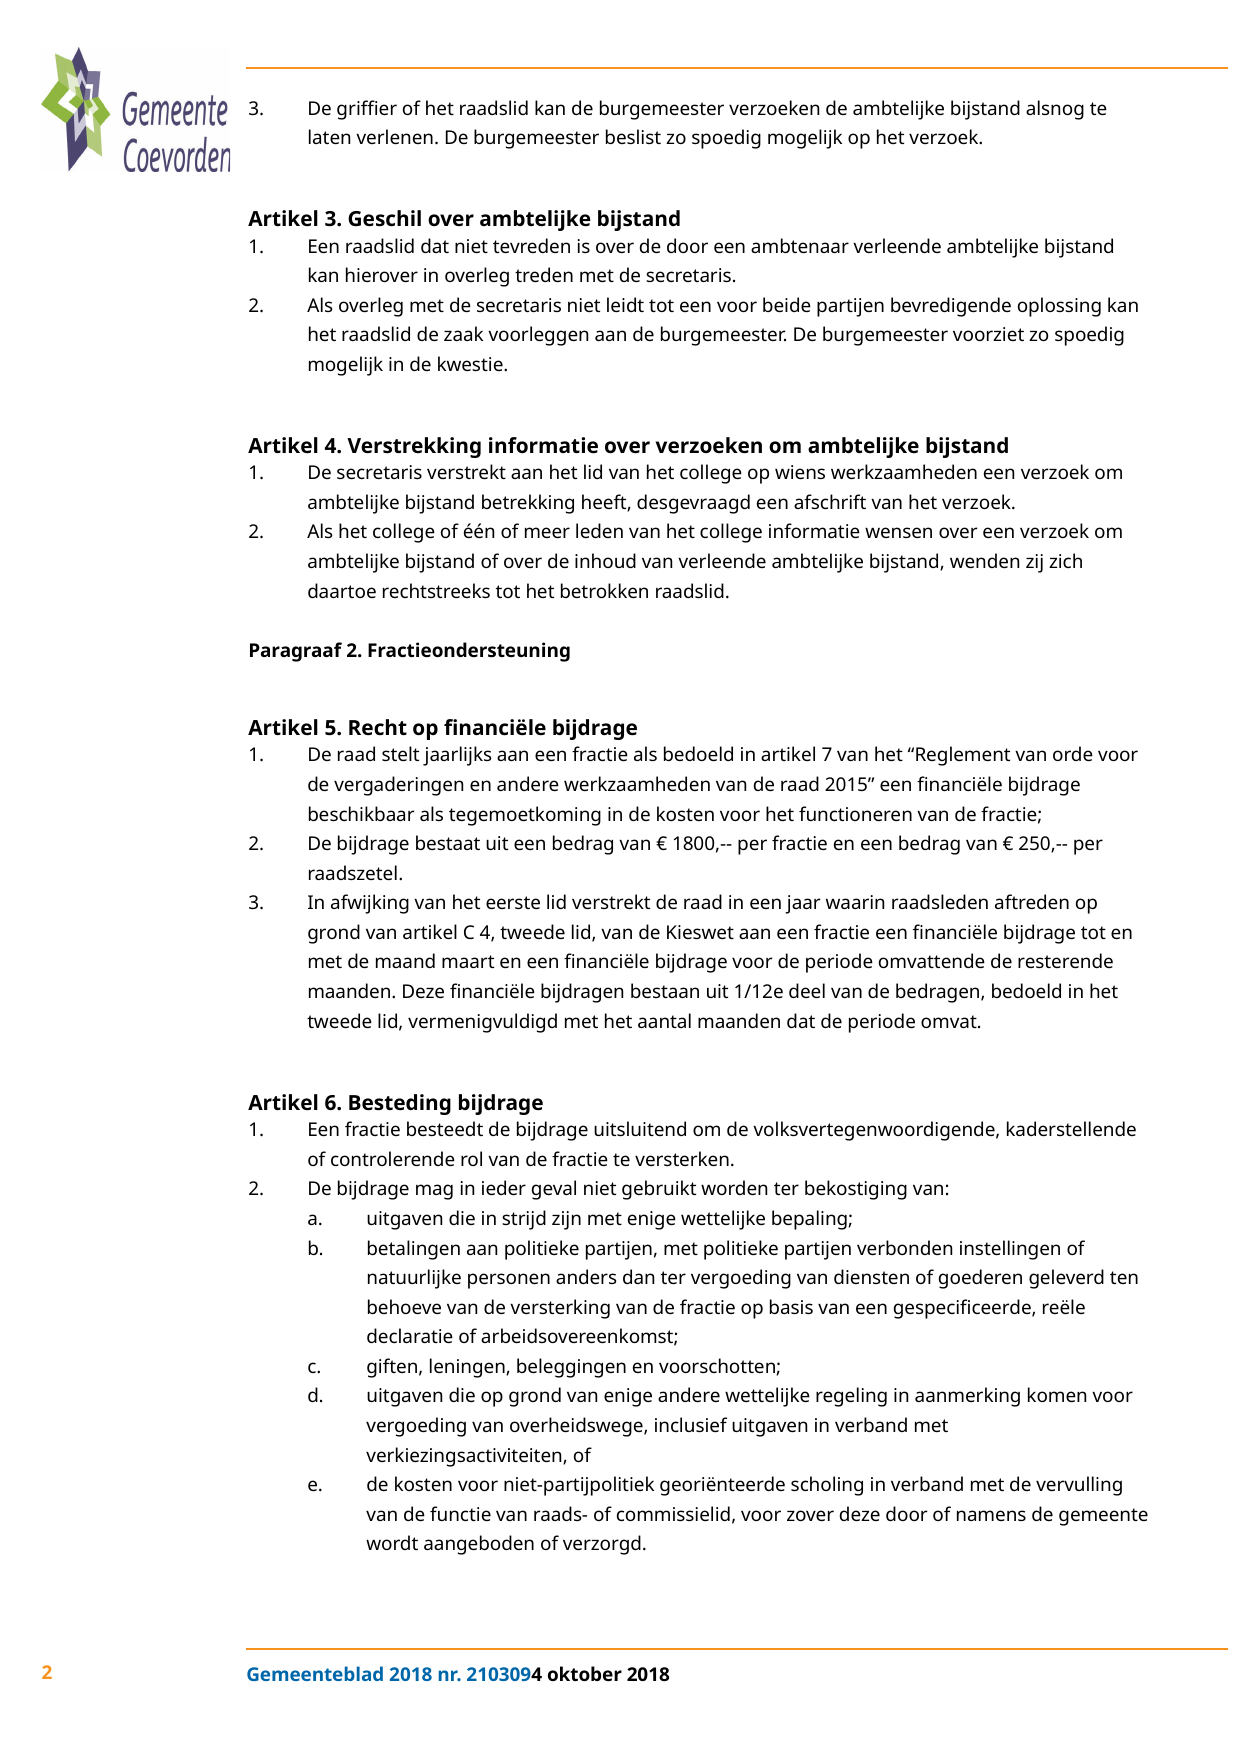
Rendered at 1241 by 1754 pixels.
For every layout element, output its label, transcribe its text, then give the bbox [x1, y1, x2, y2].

list De bijdrage bestaat uit een bedrag van € 1800,-- per fractie en een bedrag van € 250,-- per raadszetel. [248, 830, 1152, 886]
list Als het college of één of meer leden van het college informatie wensen over een verzoek om ambtelijke bijstand of over de inhoud van verleende ambtelijke bijstand, wenden zij zich daartoe rechtstreeks tot het betrokken raadslid. [248, 519, 1152, 604]
text Artikel 3. Geschil over ambtelijke bijstand [248, 204, 1152, 233]
list betalingen aan politieke partijen, met politieke partijen verbonden instellingen of natuurlijke personen anders dan ter vergoeding van diensten of goederen geleverd ten behoeve van de versterking van de fractie op basis van een gespecificeerde, reële declaratie of arbeidsovereenkomst; [307, 1235, 1152, 1349]
list In afwijking van het eerste lid verstrekt de raad in een jaar waarin raadsleden aftreden op grond van artikel C 4, tweede lid, van de Kieswet aan een fractie een financiële bijdrage tot en met de maand maart en een financiële bijdrage voor de periode omvattende de resterende maanden. Deze financiële bijdragen bestaan uit 1/12e deel van de bedragen, bedoeld in het tweede lid, vermenigvuldigd met het aantal maanden dat de periode omvat. [248, 889, 1152, 1034]
text Artikel 4. Verstrekking informatie over verzoeken om ambtelijke bijstand [248, 431, 1152, 459]
list uitgaven die in strijd zijn met enige wettelijke bepaling; [307, 1205, 1152, 1231]
picture [41, 47, 231, 172]
list Een fractie besteedt de bijdrage uitsluitend om de volksvertegenwoordigende, kaderstellende of controlerende rol van de fractie te versterken. [248, 1116, 1152, 1172]
list Als overleg met de secretaris niet leidt tot een voor beide partijen bevredigende oplossing kan het raadslid de zaak voorleggen aan de burgemeester. De burgemeester voorziet zo spoedig mogelijk in de kwestie. [248, 292, 1152, 377]
list uitgaven die op grond van enige andere wettelijke regeling in aanmerking komen voor vergoeding van overheidswege, inclusief uitgaven in verband met verkiezingsactiviteiten, of [307, 1383, 1152, 1467]
list De griffier of het raadslid kan de burgemeester verzoeken de ambtelijke bijstand alsnog te laten verlenen. De burgemeester beslist zo spoedig mogelijk op het verzoek. [248, 95, 1152, 150]
list de kosten voor niet-partijpolitiek georiënteerde scholing in verband met de vervulling van de functie van raads- of commissielid, voor zover deze door of namens de gemeente wordt aangeboden of verzorgd. [307, 1471, 1152, 1556]
text Artikel 5. Recht op financiële bijdrage [248, 713, 1152, 742]
list De bijdrage mag in ieder geval niet gebruikt worden ter bekostiging van: [248, 1176, 1152, 1201]
text Artikel 6. Besteding bijdrage [248, 1088, 1152, 1116]
list De secretaris verstrekt aan het lid van het college op wiens werkzaamheden een verzoek om ambtelijke bijstand betrekking heeft, desgevraagd een afschrift van het verzoek. [248, 459, 1152, 515]
text Paragraaf 2. Fractieondersteuning [248, 637, 1152, 663]
list Een raadslid dat niet tevreden is over de door een ambtenaar verleende ambtelijke bijstand kan hierover in overleg treden met de secretaris. [248, 233, 1152, 288]
list giften, leningen, beleggingen en voorschotten; [307, 1353, 1152, 1379]
list De raad stelt jaarlijks aan een fractie als bedoeld in artikel 7 van het “Reglement van orde voor de vergaderingen en andere werkzaamheden van de raad 2015” een financiële bijdrage beschikbaar als tegemoetkoming in de kosten voor het functioneren van de fractie; [248, 742, 1152, 827]
